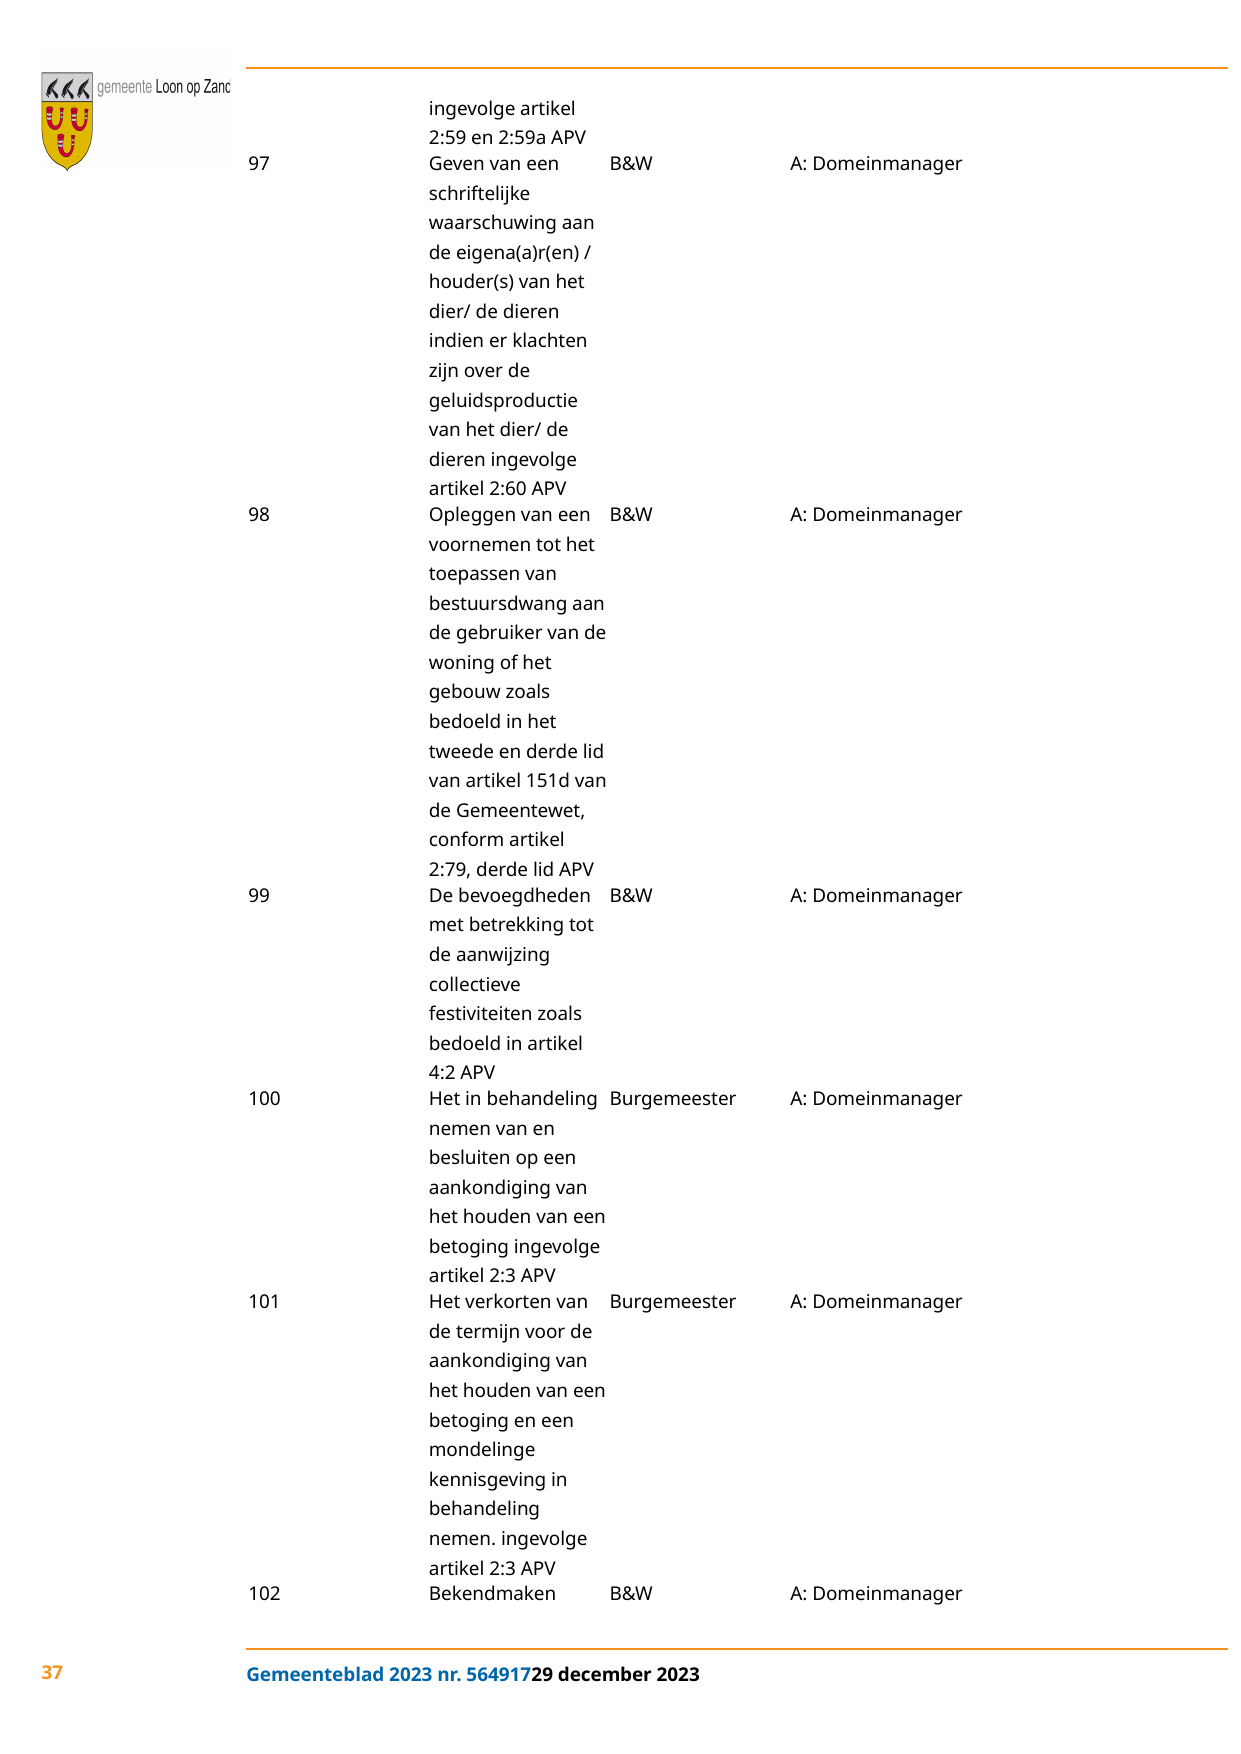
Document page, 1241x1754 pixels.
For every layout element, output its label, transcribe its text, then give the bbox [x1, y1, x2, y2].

table_cell Het in behandeling nemen van en besluiten op een aankondiging van het houden van een betoging ingevolge artikel 2:3 APV [429, 1085, 609, 1288]
table_cell Het verkorten van de termijn voor de aankondiging van het houden van een betoging en een mondelinge kennisgeving in behandeling nemen. ingevolge artikel 2:3 APV [429, 1289, 609, 1580]
table_cell [971, 1289, 1152, 1580]
table_cell Opleggen van een voornemen tot het toepassen van bestuursdwang aan de gebruiker van de woning of het gebouw zoals bedoeld in het tweede en derde lid van artikel 151d van de Gemeentewet, conform artikel 2:79, derde lid APV [429, 501, 609, 882]
table_cell 98 [248, 501, 429, 882]
table_cell A: Domeinmanager [790, 1289, 971, 1580]
table_cell 101 [248, 1289, 429, 1580]
table_cell [248, 95, 429, 150]
table_cell Geven van een schriftelijke waarschuwing aan de eigena(a)r(en) / houder(s) van het dier/ de dieren indien er klachten zijn over de geluidsproductie van het dier/ de dieren ingevolge artikel 2:60 APV [429, 150, 609, 501]
table_cell 99 [248, 882, 429, 1085]
table_cell B&W [609, 501, 790, 882]
table_cell 102 [248, 1580, 429, 1606]
table_cell [971, 882, 1152, 1085]
table_cell Burgemeester [609, 1085, 790, 1288]
table_cell [971, 1580, 1152, 1606]
table_cell Bekendmaken [429, 1580, 609, 1606]
picture [41, 47, 231, 172]
table_cell B&W [609, 882, 790, 1085]
table_cell A: Domeinmanager [790, 1085, 971, 1288]
table_cell [971, 150, 1152, 501]
table_cell 100 [248, 1085, 429, 1288]
table_cell A: Domeinmanager [790, 150, 971, 501]
table_cell B&W [609, 1580, 790, 1606]
table_cell A: Domeinmanager [790, 501, 971, 882]
table_cell De bevoegdheden met betrekking tot de aanwijzing collectieve festiviteiten zoals bedoeld in artikel 4:2 APV [429, 882, 609, 1085]
table_cell 97 [248, 150, 429, 501]
table_cell A: Domeinmanager [790, 882, 971, 1085]
table_cell [790, 95, 971, 150]
table_cell ingevolge artikel 2:59 en 2:59a APV [429, 95, 609, 150]
table_cell B&W [609, 150, 790, 501]
table_cell [971, 501, 1152, 882]
table_cell [971, 1085, 1152, 1288]
table_cell Burgemeester [609, 1289, 790, 1580]
table_cell [971, 95, 1152, 150]
table_cell A: Domeinmanager [790, 1580, 971, 1606]
table_cell [609, 95, 790, 150]
